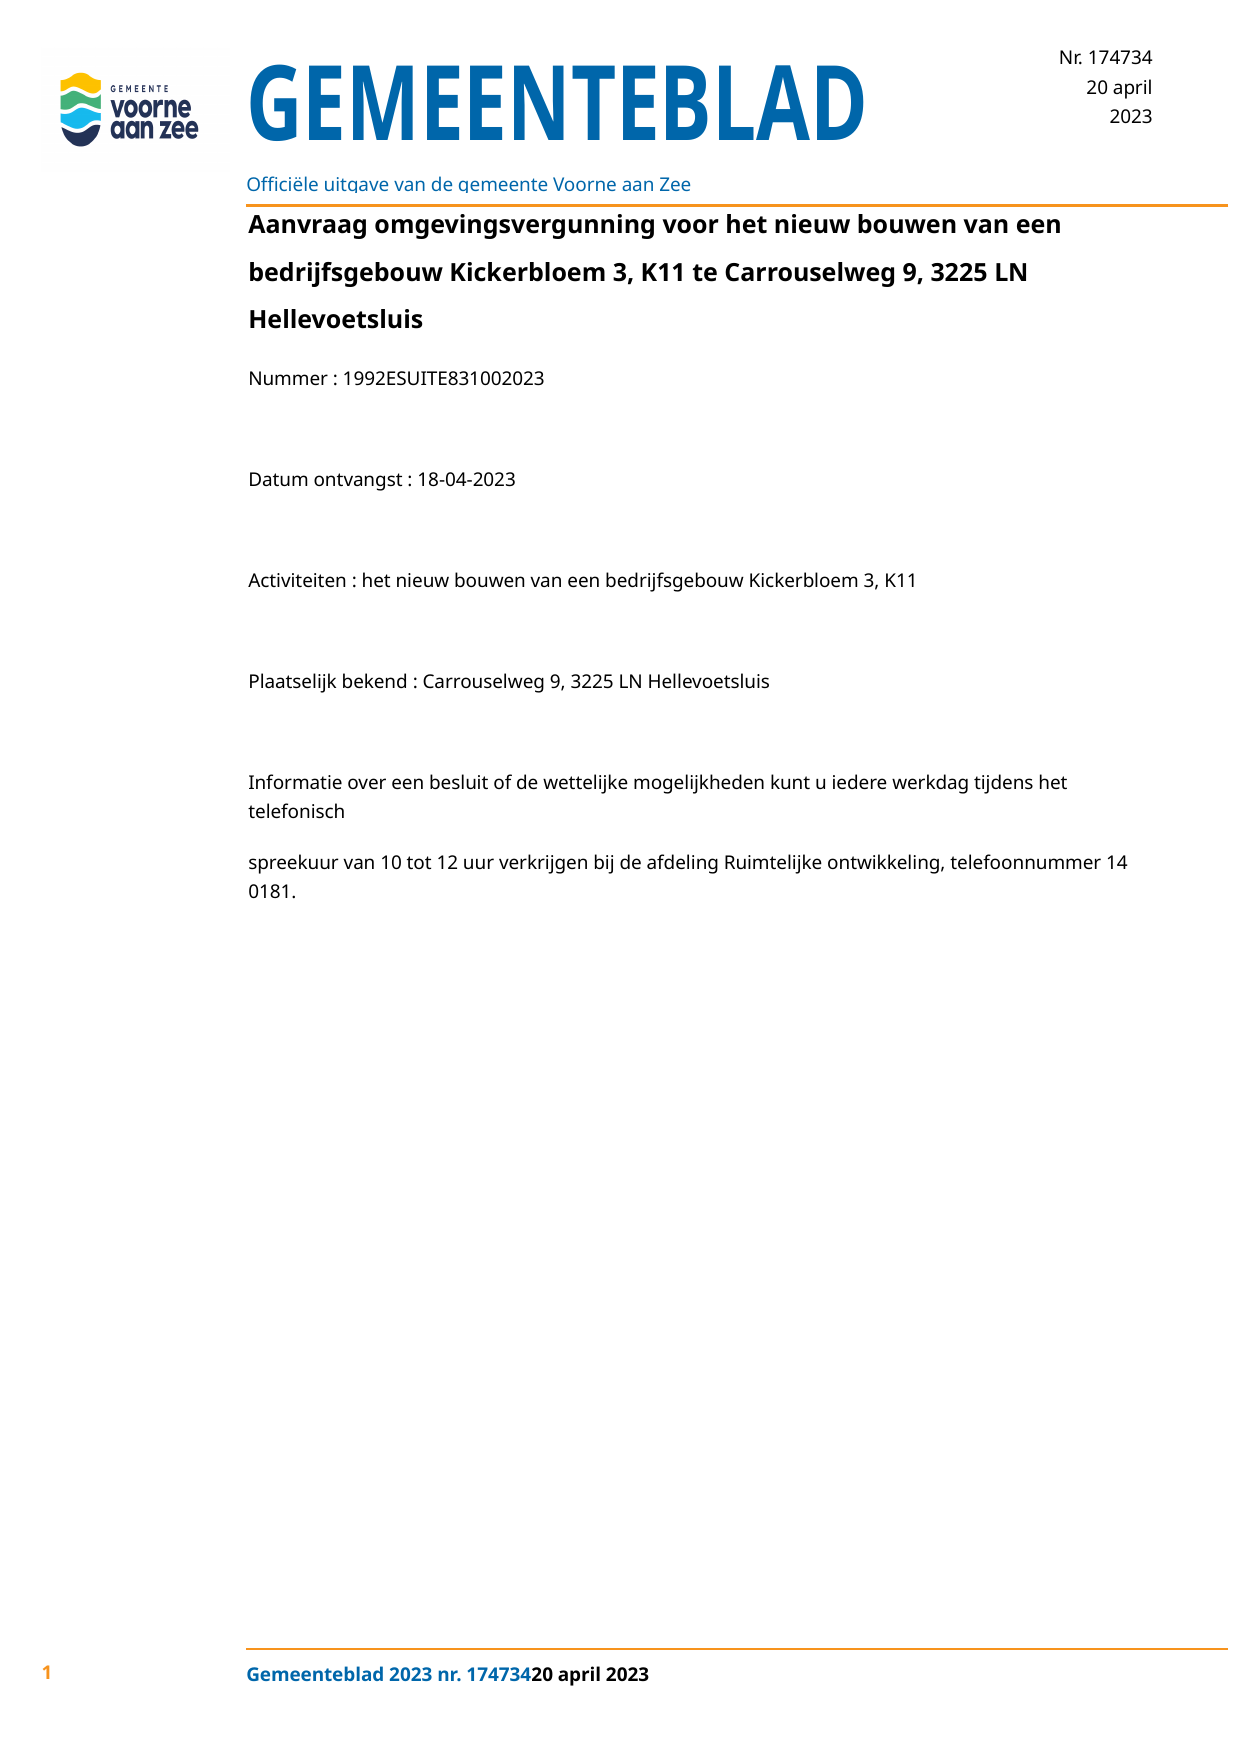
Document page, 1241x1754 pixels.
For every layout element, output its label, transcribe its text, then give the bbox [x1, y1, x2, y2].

text Informatie over een besluit of de wettelijke mogelijkheden kunt u iedere werkdag tijdens het telefonisch [248, 769, 1152, 824]
text spreekuur van 10 tot 12 uur verkrijgen bij de afdeling Ruimtelijke ontwikkeling, telefoonnummer 14 0181. [248, 849, 1152, 904]
text Activiteiten : het nieuw bouwen van een bedrijfsgebouw Kickerbloem 3, K11 [248, 567, 1152, 593]
picture [41, 47, 231, 172]
text Aanvraag omgevingsvergunning voor het nieuw bouwen van een bedrijfsgebouw Kickerbloem 3, K11 te Carrouselweg 9, 3225 LN Hellevoetsluis [248, 207, 1152, 336]
text Plaatselijk bekend : Carrouselweg 9, 3225 LN Hellevoetsluis [248, 668, 1152, 694]
text Nummer : 1992ESUITE831002023 [248, 366, 1152, 391]
text Datum ontvangst : 18-04-2023 [248, 466, 1152, 492]
